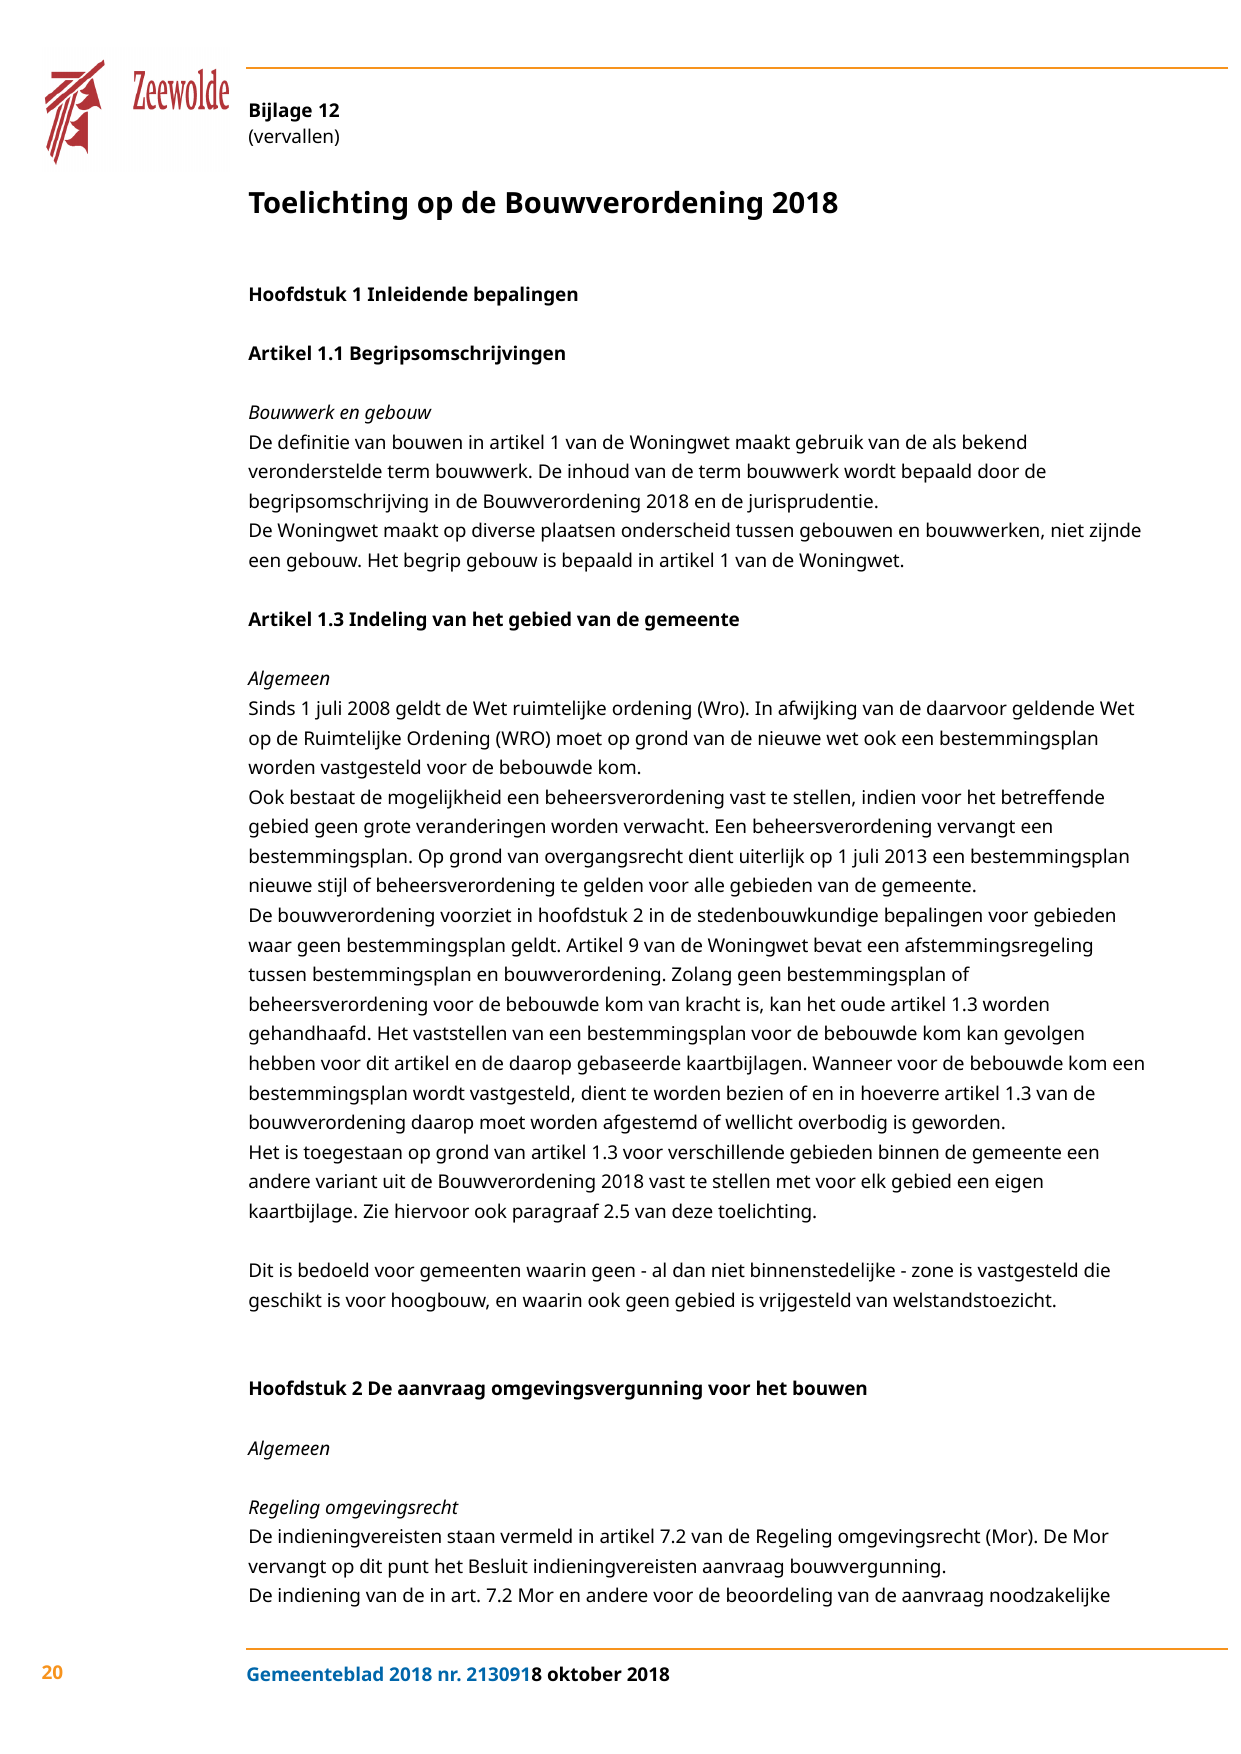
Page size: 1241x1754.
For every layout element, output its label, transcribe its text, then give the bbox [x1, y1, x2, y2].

text Bouwwerk en gebouw [248, 399, 1152, 425]
text Algemeen [248, 666, 1152, 691]
text De Woningwet maakt op diverse plaatsen onderscheid tussen gebouwen en bouwwerken, niet zijnde een gebouw. Het begrip gebouw is bepaald in artikel 1 van de Woningwet. [248, 518, 1152, 573]
text Dit is bedoeld voor gemeenten waarin geen - al dan niet binnenstedelijke - zone is vastgesteld die geschikt is voor hoogbouw, en waarin ook geen gebied is vrijgesteld van welstandstoezicht. [248, 1257, 1152, 1312]
text Algemeen [248, 1435, 1152, 1460]
text De indiening van de in art. 7.2 Mor en andere voor de beoordeling van de aanvraag noodzakelijke [248, 1583, 1152, 1608]
text Hoofdstuk 2 De aanvraag omgevingsvergunning voor het bouwen [248, 1376, 1152, 1401]
text De definitie van bouwen in artikel 1 van de Woningwet maakt gebruik van de als bekend veronderstelde term bouwwerk. De inhoud van de term bouwwerk wordt bepaald door de begripsomschrijving in de Bouwverordening 2018 en de jurisprudentie. [248, 429, 1152, 514]
text Het is toegestaan op grond van artikel 1.3 voor verschillende gebieden binnen de gemeente een andere variant uit de Bouwverordening 2018 vast te stellen met voor elk gebied een eigen kaartbijlage. Zie hiervoor ook paragraaf 2.5 van deze toelichting. [248, 1139, 1152, 1224]
picture [41, 47, 231, 172]
text (vervallen) [248, 123, 1152, 149]
text Sinds 1 juli 2008 geldt de Wet ruimtelijke ordening (Wro). In afwijking van de daarvoor geldende Wet op de Ruimtelijke Ordening (WRO) moet op grond van de nieuwe wet ook een bestemmingsplan worden vastgesteld voor de bebouwde kom. [248, 695, 1152, 780]
text Regeling omgevingsrecht [248, 1494, 1152, 1519]
text Ook bestaat de mogelijkheid een beheersverordening vast te stellen, indien voor het betreffende gebied geen grote veranderingen worden verwacht. Een beheersverordening vervangt een bestemmingsplan. Op grond van overgangsrecht dient uiterlijk op 1 juli 2013 een bestemmingsplan nieuwe stijl of beheersverordening te gelden voor alle gebieden van de gemeente. [248, 784, 1152, 898]
text De indieningvereisten staan vermeld in artikel 7.2 van de Regeling omgevingsrecht (Mor). De Mor vervangt op dit punt het Besluit indieningvereisten aanvraag bouwvergunning. [248, 1523, 1152, 1579]
text Bijlage 12 [248, 95, 1152, 123]
text Hoofdstuk 1 Inleidende bepalingen [248, 281, 1152, 307]
text Artikel 1.1 Begripsomschrijvingen [248, 340, 1152, 366]
text Artikel 1.3 Indeling van het gebied van de gemeente [248, 606, 1152, 632]
text De bouwverordening voorziet in hoofdstuk 2 in de stedenbouwkundige bepalingen voor gebieden waar geen bestemmingsplan geldt. Artikel 9 van de Woningwet bevat een afstemmingsregeling tussen bestemmingsplan en bouwverordening. Zolang geen bestemmingsplan of beheersverordening voor de bebouwde kom van kracht is, kan het oude artikel 1.3 worden gehandhaafd. Het vaststellen van een bestemmingsplan voor de bebouwde kom kan gevolgen hebben voor dit artikel en de daarop gebaseerde kaartbijlagen. Wanneer voor de bebouwde kom een bestemmingsplan wordt vastgesteld, dient te worden bezien of en in hoeverre artikel 1.3 van de bouwverordening daarop moet worden afgestemd of wellicht overbodig is geworden. [248, 902, 1152, 1135]
text Toelichting op de Bouwverordening 2018 [248, 182, 1152, 222]
